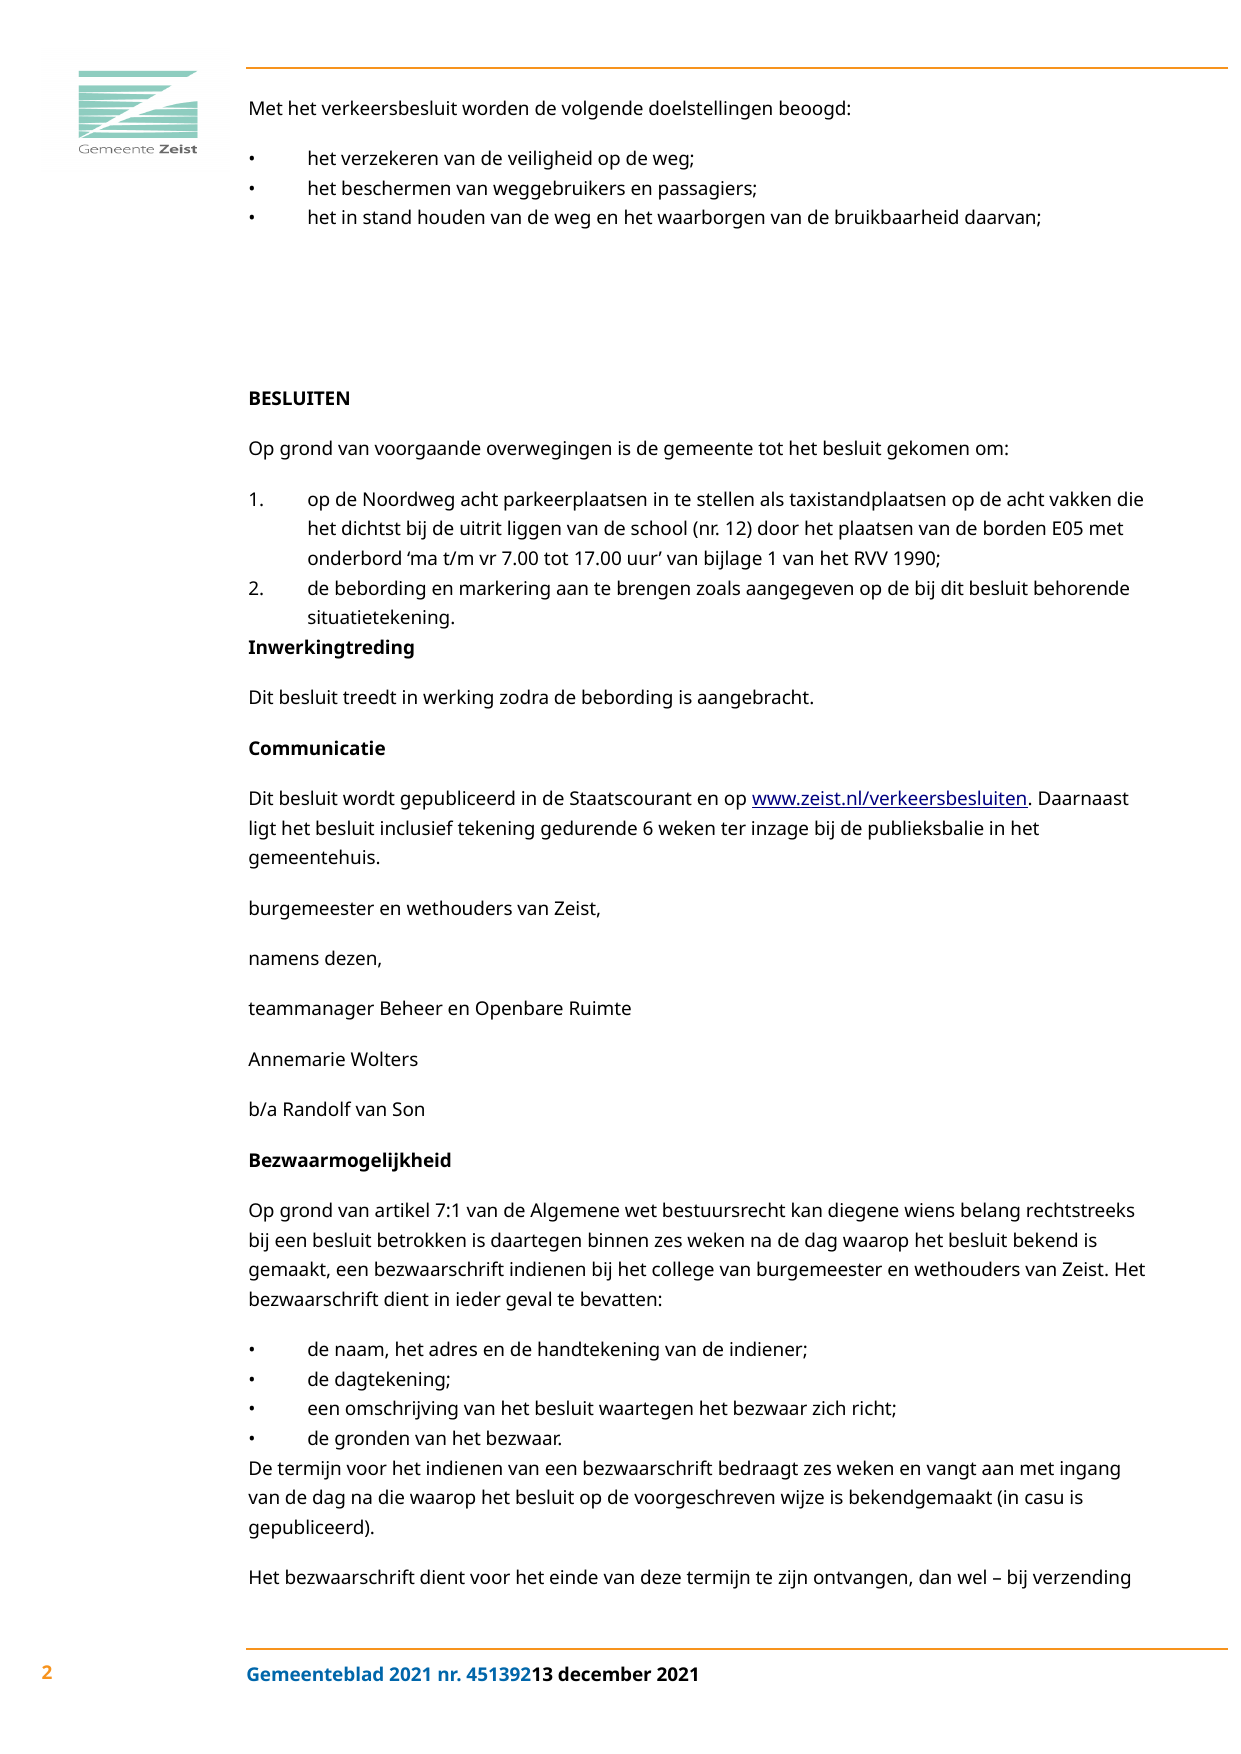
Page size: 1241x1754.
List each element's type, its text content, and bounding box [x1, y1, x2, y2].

list de dagtekening; [248, 1366, 1152, 1392]
text b/a Randolf van Son [248, 1096, 1152, 1122]
text Dit besluit treedt in werking zodra de bebording is aangebracht. [248, 684, 1152, 710]
list het beschermen van weggebruikers en passagiers; [248, 175, 1152, 201]
text De termijn voor het indienen van een bezwaarschrift bedraagt zes weken en vangt aan met ingang van de dag na die waarop het besluit op de voorgeschreven wijze is bekendgemaakt (in casu is gepubliceerd). [248, 1455, 1152, 1540]
text Inwerkingtreding [248, 634, 1152, 660]
text Communicatie [248, 735, 1152, 761]
text namens dezen, [248, 945, 1152, 971]
list op de Noordweg acht parkeerplaatsen in te stellen als taxistandplaatsen op de acht vakken die het dichtst bij de uitrit liggen van de school (nr. 12) door het plaatsen van de borden E05 met onderbord ‘ma t/m vr 7.00 tot 17.00 uur’ van bijlage 1 van het RVV 1990; [248, 486, 1152, 571]
text Op grond van artikel 7:1 van de Algemene wet bestuursrecht kan diegene wiens belang rechtstreeks bij een besluit betrokken is daartegen binnen zes weken na de dag waarop het besluit bekend is gemaakt, een bezwaarschrift indienen bij het college van burgemeester en wethouders van Zeist. Het bezwaarschrift dient in ieder geval te bevatten: [248, 1197, 1152, 1312]
list een omschrijving van het besluit waartegen het bezwaar zich richt; [248, 1396, 1152, 1421]
text Annemarie Wolters [248, 1046, 1152, 1072]
text Dit besluit wordt gepubliceerd in de Staatscourant en op www.zeist.nl/verkeersbesluiten. Daarnaast ligt het besluit inclusief tekening gedurende 6 weken ter inzage bij de publieksbalie in het gemeentehuis. [248, 785, 1152, 870]
text Het bezwaarschrift dient voor het einde van deze termijn te zijn ontvangen, dan wel – bij verzending [248, 1564, 1152, 1590]
text teammanager Beheer en Openbare Ruimte [248, 996, 1152, 1021]
list de gronden van het bezwaar. [248, 1425, 1152, 1451]
list het verzekeren van de veiligheid op de weg; [248, 145, 1152, 171]
list het in stand houden van de weg en het waarborgen van de bruikbaarheid daarvan; [248, 204, 1152, 230]
text BESLUITEN [248, 385, 1152, 411]
picture [41, 47, 231, 172]
text Met het verkeersbesluit worden de volgende doelstellingen beoogd: [248, 95, 1152, 121]
text Op grond van voorgaande overwegingen is de gemeente tot het besluit gekomen om: [248, 436, 1152, 461]
list de naam, het adres en de handtekening van de indiener; [248, 1336, 1152, 1362]
list de bebording en markering aan te brengen zoals aangegeven op de bij dit besluit behorende situatietekening. [248, 575, 1152, 630]
text burgemeester en wethouders van Zeist, [248, 895, 1152, 921]
text Bezwaarmogelijkheid [248, 1147, 1152, 1173]
